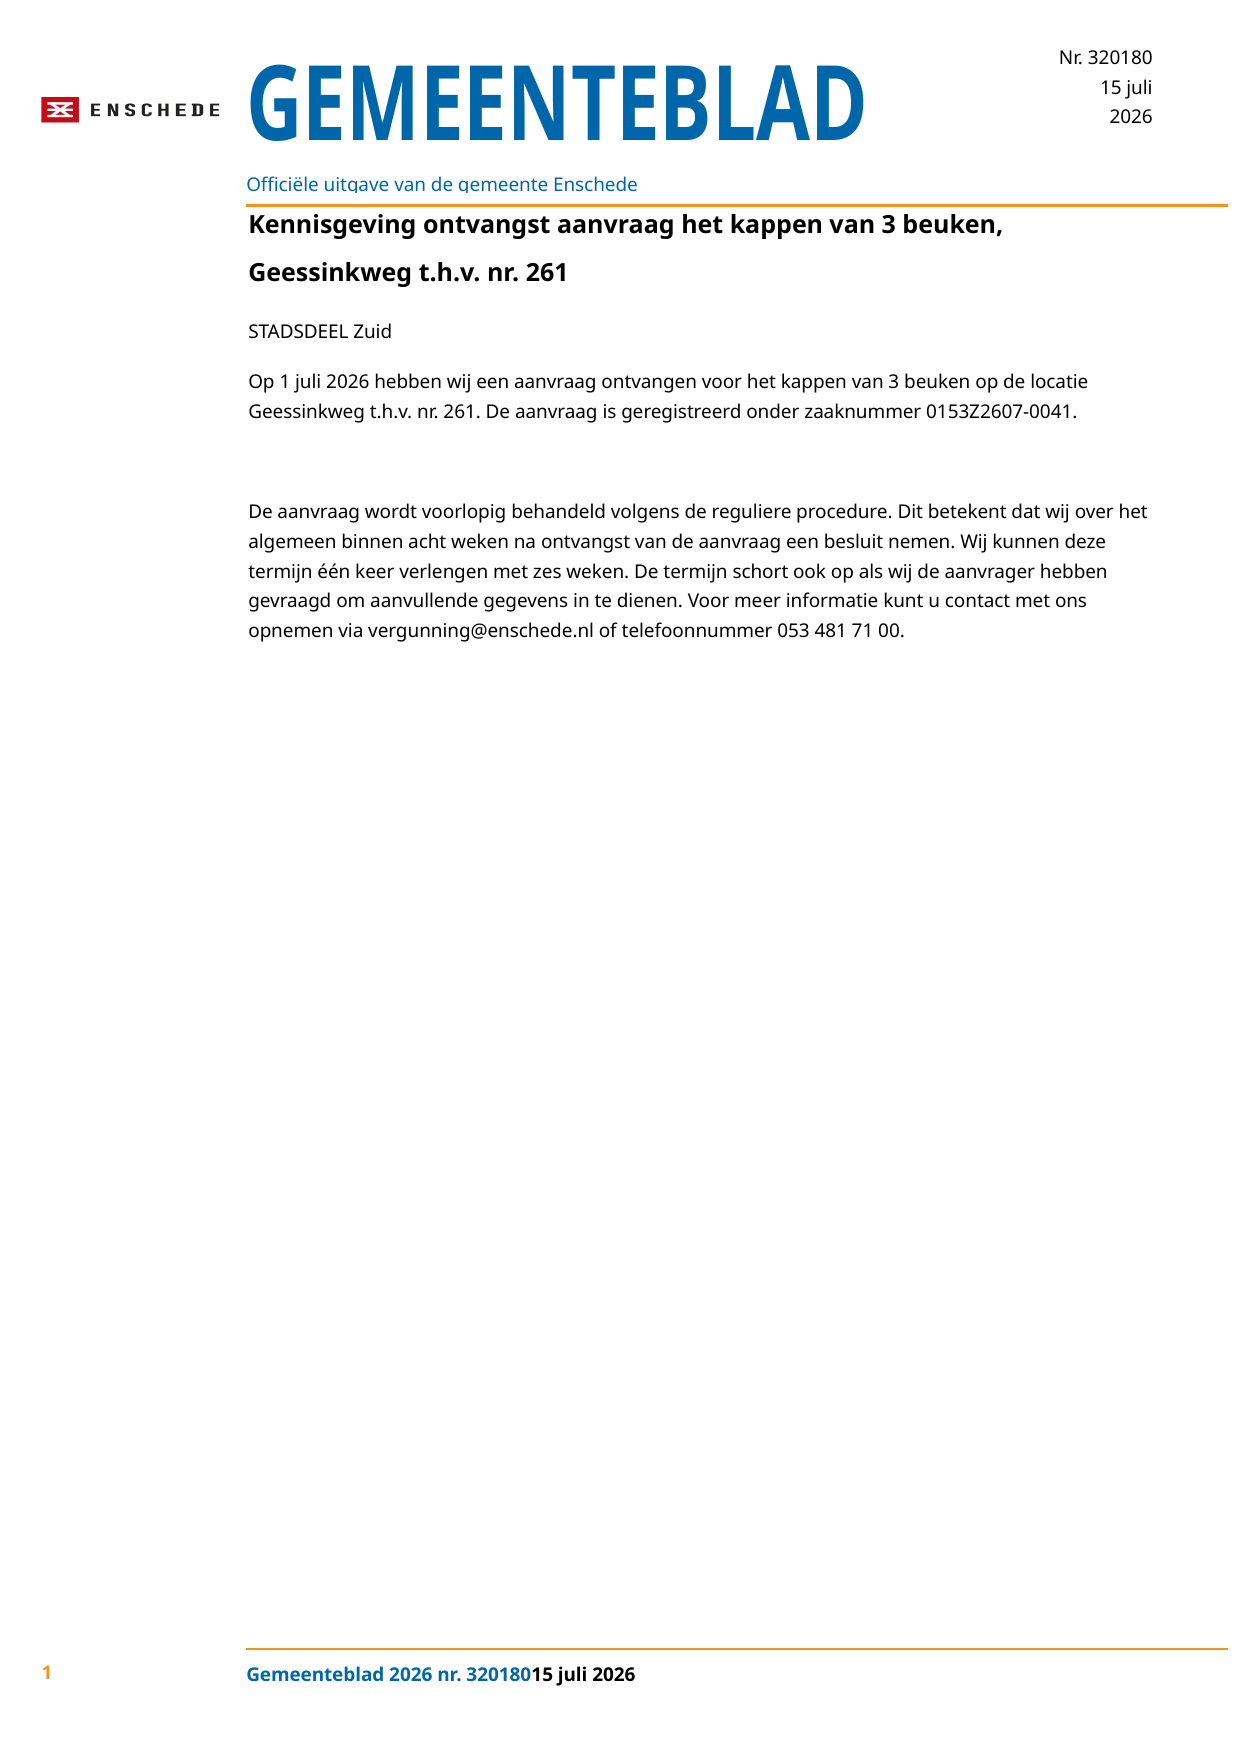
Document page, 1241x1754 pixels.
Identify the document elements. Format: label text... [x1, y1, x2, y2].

text Kennisgeving ontvangst aanvraag het kappen van 3 beuken, Geessinkweg t.h.v. nr. 261 [248, 207, 1152, 288]
text Op 1 juli 2026 hebben wij een aanvraag ontvangen voor het kappen van 3 beuken op de locatie Geessinkweg t.h.v. nr. 261. De aanvraag is geregistreerd onder zaaknummer 0153Z2607-0041. [248, 368, 1152, 424]
text De aanvraag wordt voorlopig behandeld volgens de reguliere procedure. Dit betekent dat wij over het algemeen binnen acht weken na ontvangst van de aanvraag een besluit nemen. Wij kunnen deze termijn één keer verlengen met zes weken. De termijn schort ook op als wij de aanvrager hebben gevraagd om aanvullende gegevens in te dienen. Voor meer informatie kunt u contact met ons opnemen via vergunning@enschede.nl of telefoonnummer 053 481 71 00. [248, 499, 1152, 643]
picture [41, 47, 231, 172]
text STADSDEEL Zuid [248, 318, 1152, 344]
